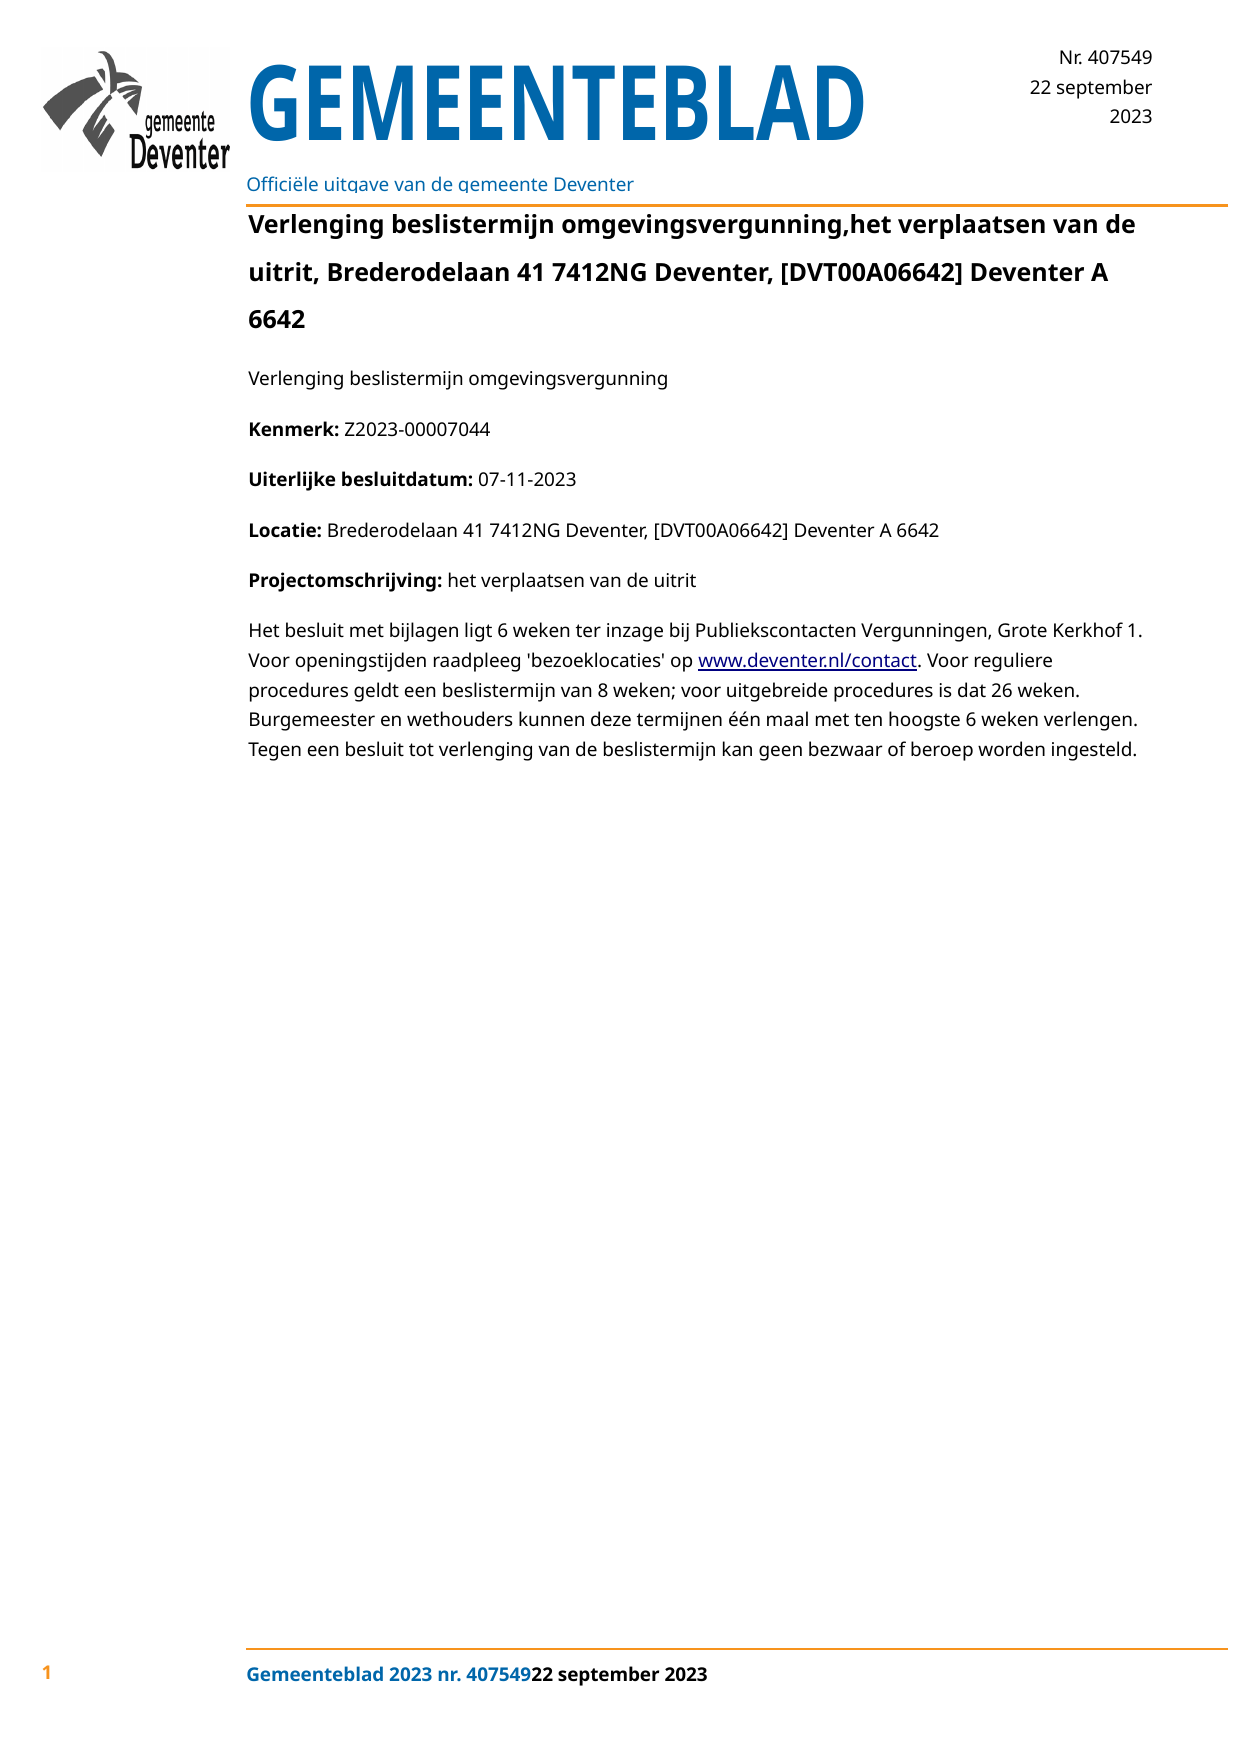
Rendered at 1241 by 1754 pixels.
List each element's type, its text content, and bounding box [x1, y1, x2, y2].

text Uiterlijke besluitdatum: 07-11-2023 [248, 466, 1152, 492]
text Kenmerk: Z2023-00007044 [248, 416, 1152, 442]
text Verlenging beslistermijn omgevingsvergunning,het verplaatsen van de uitrit, Brederodelaan 41 7412NG Deventer, [DVT00A06642] Deventer A 6642 [248, 207, 1152, 336]
text Projectomschrijving: het verplaatsen van de uitrit [248, 567, 1152, 593]
text Het besluit met bijlagen ligt 6 weken ter inzage bij Publiekscontacten Vergunningen, Grote Kerkhof 1. Voor openingstijden raadpleeg 'bezoeklocaties' op www.deventer.nl/contact. Voor reguliere procedures geldt een beslistermijn van 8 weken; voor uitgebreide procedures is dat 26 weken. Burgemeester en wethouders kunnen deze termijnen één maal met ten hoogste 6 weken verlengen. Tegen een besluit tot verlenging van de beslistermijn kan geen bezwaar of beroep worden ingesteld. [248, 618, 1152, 762]
picture [41, 47, 231, 172]
text Verlenging beslistermijn omgevingsvergunning [248, 366, 1152, 391]
text Locatie: Brederodelaan 41 7412NG Deventer, [DVT00A06642] Deventer A 6642 [248, 517, 1152, 542]
